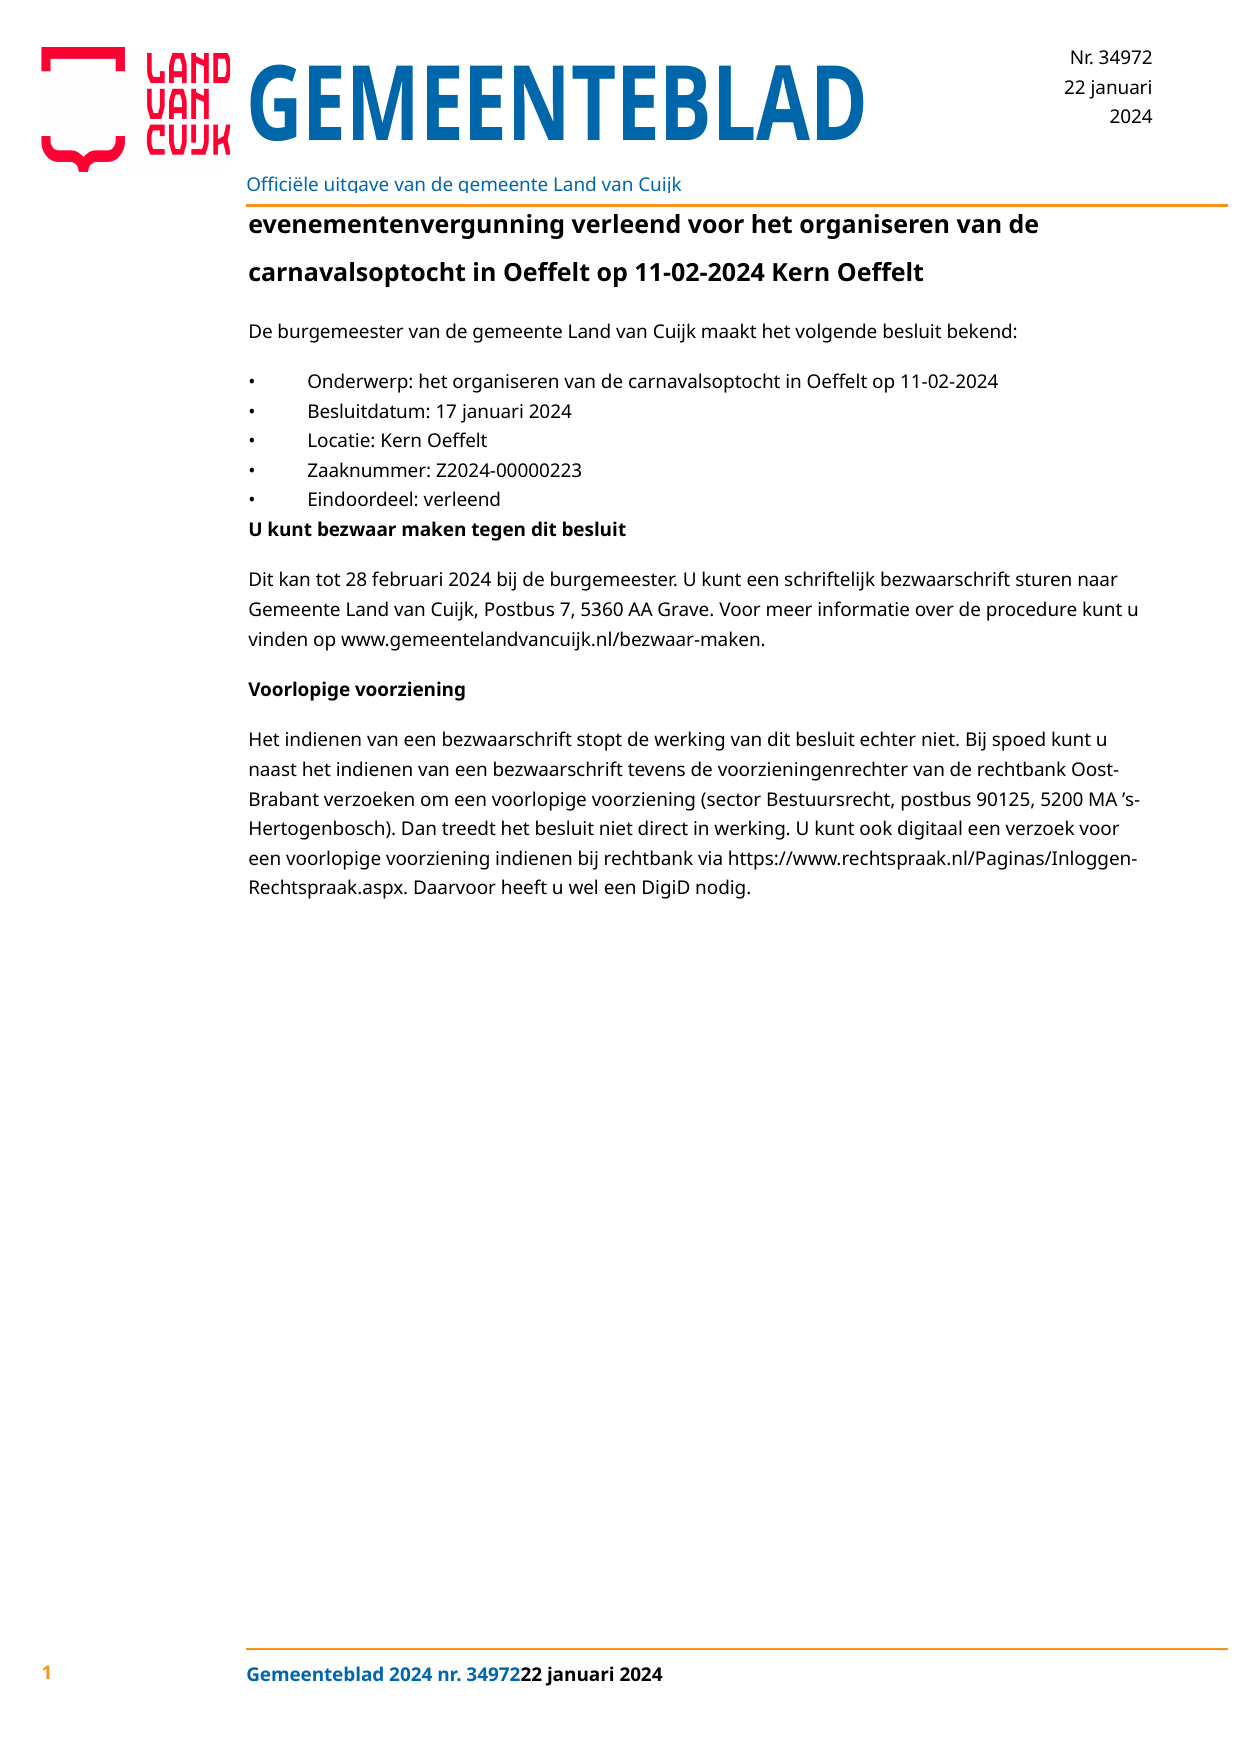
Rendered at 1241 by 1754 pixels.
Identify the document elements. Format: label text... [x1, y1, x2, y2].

list Locatie: Kern Oeffelt [248, 427, 1152, 453]
text Dit kan tot 28 februari 2024 bij de burgemeester. U kunt een schriftelijk bezwaarschrift sturen naar Gemeente Land van Cuijk, Postbus 7, 5360 AA Grave. Voor meer informatie over de procedure kunt u vinden op www.gemeentelandvancuijk.nl/bezwaar-maken. [248, 567, 1152, 652]
list Eindoordeel: verleend [248, 487, 1152, 512]
text Het indienen van een bezwaarschrift stopt de werking van dit besluit echter niet. Bij spoed kunt u naast het indienen van een bezwaarschrift tevens de voorzieningenrechter van de rechtbank Oost-Brabant verzoeken om een voorlopige voorziening (sector Bestuursrecht, postbus 90125, 5200 MA ’s-Hertogenbosch). Dan treedt het besluit niet direct in werking. U kunt ook digitaal een verzoek voor een voorlopige voorziening indienen bij rechtbank via https://www.rechtspraak.nl/Paginas/Inloggen-Rechtspraak.aspx. Daarvoor heeft u wel een DigiD nodig. [248, 727, 1152, 900]
text evenementenvergunning verleend voor het organiseren van de carnavalsoptocht in Oeffelt op 11-02-2024 Kern Oeffelt [248, 207, 1152, 288]
list Zaaknummer: Z2024-00000223 [248, 457, 1152, 483]
text Voorlopige voorziening [248, 676, 1152, 702]
list Onderwerp: het organiseren van de carnavalsoptocht in Oeffelt op 11-02-2024 [248, 368, 1152, 394]
text De burgemeester van de gemeente Land van Cuijk maakt het volgende besluit bekend: [248, 318, 1152, 344]
picture [41, 47, 231, 172]
list Besluitdatum: 17 januari 2024 [248, 398, 1152, 424]
text U kunt bezwaar maken tegen dit besluit [248, 516, 1152, 542]
